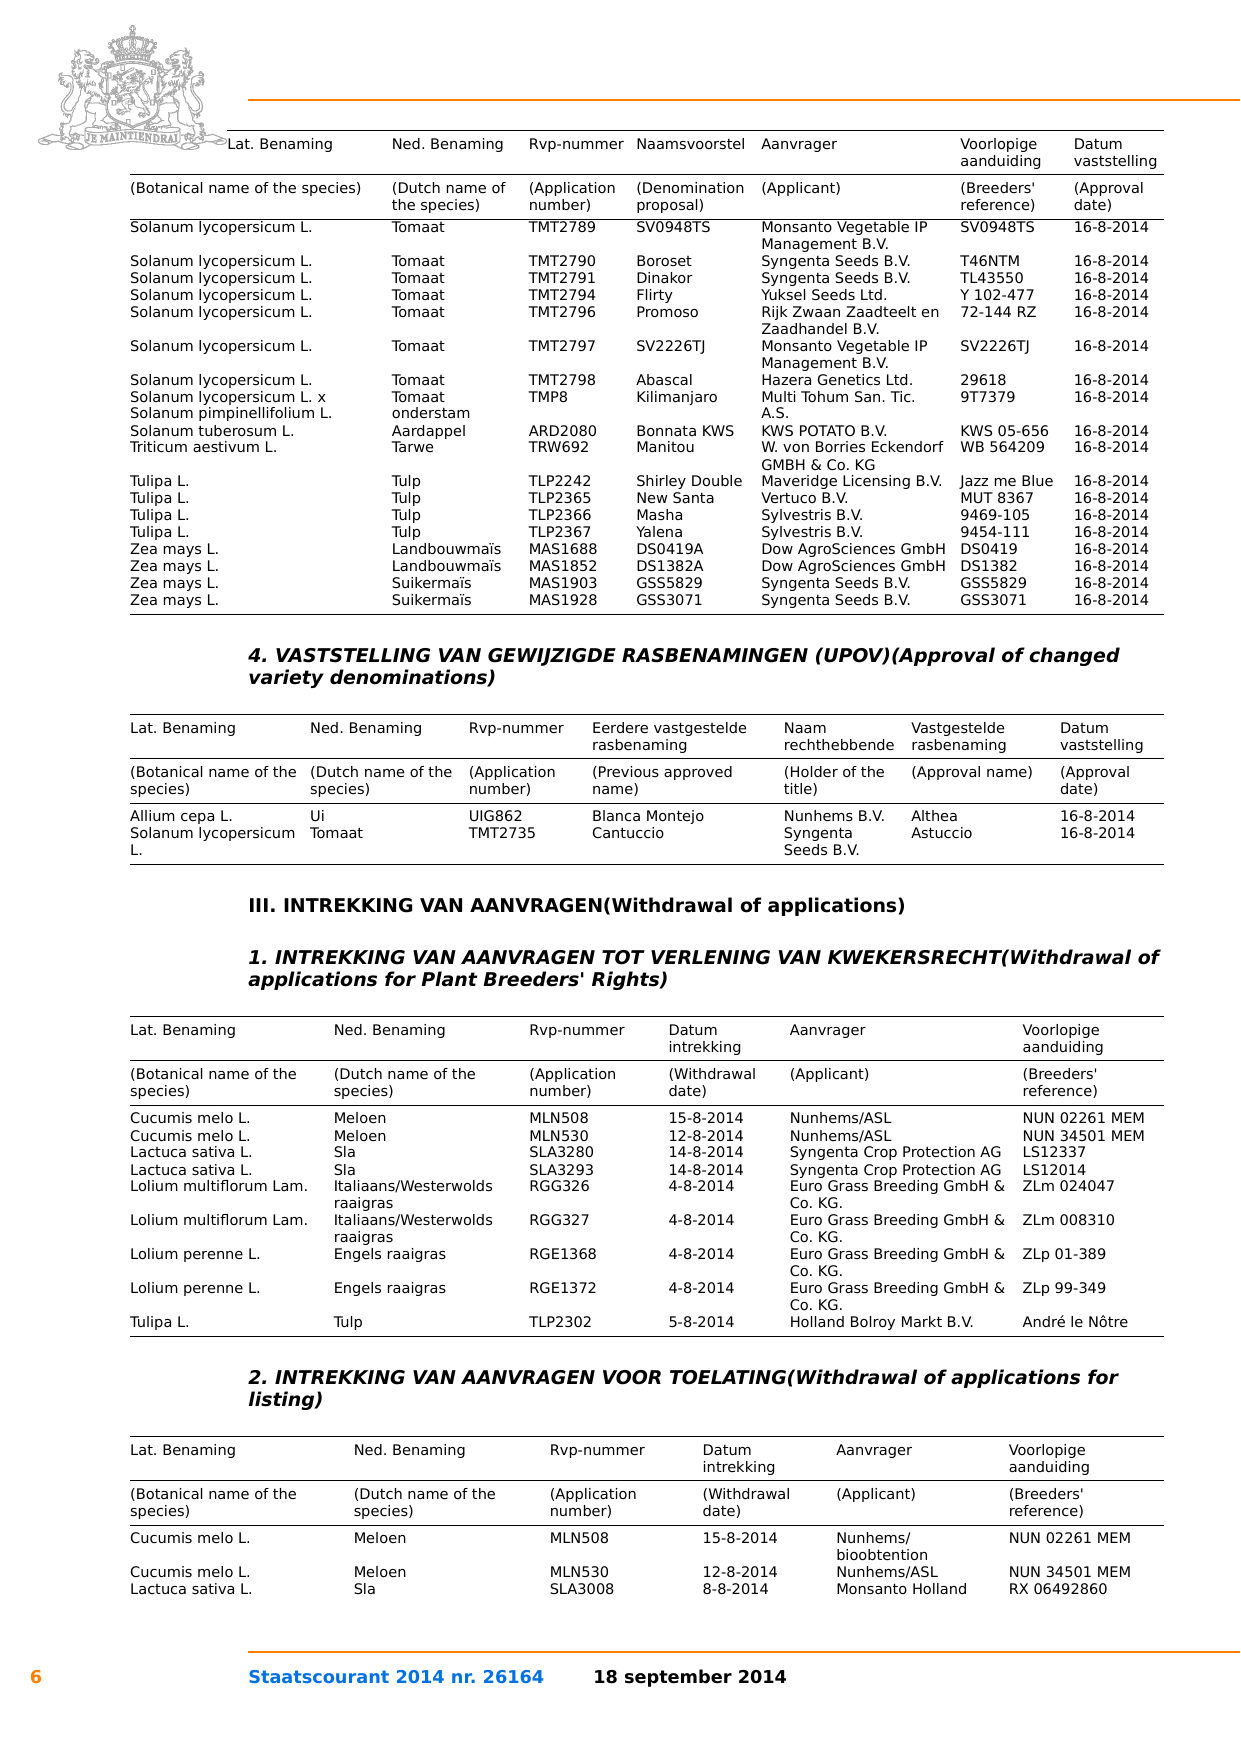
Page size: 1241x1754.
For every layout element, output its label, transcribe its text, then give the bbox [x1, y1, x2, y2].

table_cell DS1382A [630, 558, 755, 575]
table_cell 9454-111 [954, 524, 1068, 541]
table_cell 16-8-2014 [1068, 304, 1163, 337]
table_cell MLN508 [523, 1106, 662, 1127]
table_cell TLP2242 [523, 473, 630, 490]
table_cell Triticum aestivum L. [130, 439, 386, 473]
table_cell Landbouwmaïs [386, 558, 522, 575]
table_cell 29618 [954, 371, 1068, 388]
table_cell TMT2791 [523, 270, 630, 287]
table_cell T46NTM [954, 253, 1068, 269]
table_cell Syngenta Seeds B.V. [755, 253, 954, 269]
table_cell MUT 8367 [954, 490, 1068, 507]
table_cell KWS 05-656 [954, 423, 1068, 439]
table_cell (Application number) [523, 175, 630, 219]
table_cell Lolium perenne L. [130, 1280, 327, 1314]
table_cell (Applicant) [755, 175, 954, 219]
table_cell (Approval date) [1054, 759, 1163, 803]
table_cell LS12337 [1017, 1144, 1163, 1161]
table_cell Euro Grass Breeding GmbH & Co. KG. [784, 1212, 1017, 1246]
table_cell Tomaat [386, 287, 522, 303]
table_header Ned. Benaming [328, 1017, 523, 1060]
table_cell Tulipa L. [130, 473, 386, 490]
table_cell Dinakor [630, 270, 755, 287]
table_cell Syngenta Seeds B.V. [778, 825, 905, 864]
table_header Aanvrager [755, 131, 954, 174]
table_cell SV0948TS [954, 220, 1068, 253]
table_cell DS0419A [630, 541, 755, 558]
table_header Eerdere vastgestelde rasbenaming [586, 715, 778, 758]
table_cell Solanum lycopersicum L. [130, 825, 304, 864]
table_cell Monsanto Holland [830, 1581, 1002, 1598]
table_cell Syngenta Seeds B.V. [755, 270, 954, 287]
table_cell 8-8-2014 [697, 1581, 830, 1598]
table_cell Zea mays L. [130, 541, 386, 558]
table_cell 16-8-2014 [1068, 558, 1163, 575]
table_cell Tomaat [386, 270, 522, 287]
table_cell Cucumis melo L. [130, 1106, 327, 1127]
table_cell Astuccio [905, 825, 1054, 864]
table_cell RGG326 [523, 1178, 662, 1212]
table_cell Abascal [630, 371, 755, 388]
table_cell Meloen [328, 1106, 523, 1127]
table_cell Cantuccio [586, 825, 778, 864]
table_cell Jazz me Blue [954, 473, 1068, 490]
table_cell Cucumis melo L. [130, 1526, 347, 1564]
table_header Ned. Benaming [348, 1437, 544, 1480]
table_header Aanvrager [830, 1437, 1002, 1480]
table_cell UIG862 [463, 804, 586, 825]
table_cell 16-8-2014 [1068, 575, 1163, 592]
table_cell Nunhems/ASL [830, 1564, 1002, 1581]
table_cell Aardappel [386, 423, 522, 439]
table_cell 15-8-2014 [662, 1106, 784, 1127]
table_cell 16-8-2014 [1068, 253, 1163, 269]
table_header Lat. Benaming [130, 1437, 347, 1480]
table_cell SLA3008 [544, 1581, 697, 1598]
table_cell TMT2796 [523, 304, 630, 337]
table_cell Tulipa L. [130, 490, 386, 507]
table_cell Tulp [386, 473, 522, 490]
table_cell KWS POTATO B.V. [755, 423, 954, 439]
table_cell Blanca Montejo [586, 804, 778, 825]
table_cell Ui [304, 804, 463, 825]
table_cell (Botanical name of the species) [130, 759, 304, 803]
table_cell Nunhems/bioobtention [830, 1526, 1002, 1564]
table_cell (Breeders' reference) [1003, 1481, 1163, 1524]
table_cell Cucumis melo L. [130, 1564, 347, 1581]
table_cell (Approval name) [905, 759, 1054, 803]
subtitle 4. VASTSTELLING VAN GEWIJZIGDE RASBENAMINGEN (UPOV)(Approval of changed variety denominations) [248, 645, 1163, 689]
table_cell 16-8-2014 [1068, 389, 1163, 422]
table_cell 4-8-2014 [662, 1212, 784, 1246]
table_header Lat. Benaming [130, 1017, 327, 1060]
table_cell Multi Tohum San. Tic. A.S. [755, 389, 954, 422]
table_cell SV2226TJ [954, 338, 1068, 371]
table_cell Kilimanjaro [630, 389, 755, 422]
table_cell MLN508 [544, 1526, 697, 1564]
table_header Aanvrager [784, 1017, 1017, 1060]
table_cell 4-8-2014 [662, 1246, 784, 1280]
table_cell Flirty [630, 287, 755, 303]
table_header Rvp-nummer [523, 131, 630, 174]
table_cell Syngenta Crop Protection AG [784, 1144, 1017, 1161]
table_cell Tomaat [386, 304, 522, 337]
table_cell 16-8-2014 [1054, 825, 1163, 864]
table_header Vastgestelde rasbenaming [905, 715, 1054, 758]
table_cell Zea mays L. [130, 592, 386, 614]
table_cell Zea mays L. [130, 575, 386, 592]
table_cell ZLm 024047 [1017, 1178, 1163, 1212]
table_header Datum vaststelling [1068, 131, 1163, 174]
table_cell 4-8-2014 [662, 1280, 784, 1314]
table_cell Tulp [386, 524, 522, 541]
table_header Naam rechthebbende [778, 715, 905, 758]
table_cell 9469-105 [954, 507, 1068, 524]
table_cell MLN530 [523, 1128, 662, 1144]
table_cell Y 102-477 [954, 287, 1068, 303]
table_cell (Approval date) [1068, 175, 1163, 219]
table_cell 16-8-2014 [1054, 804, 1163, 825]
table_cell Yuksel Seeds Ltd. [755, 287, 954, 303]
table_cell ZLm 008310 [1017, 1212, 1163, 1246]
table_cell W. von Borries Eckendorf GMBH & Co. KG [755, 439, 954, 473]
table_cell 16-8-2014 [1068, 473, 1163, 490]
table_cell Manitou [630, 439, 755, 473]
table_cell Tomaat onderstam [386, 389, 522, 422]
table_cell Suikermaïs [386, 592, 522, 614]
table_cell Solanum lycopersicum L. [130, 220, 386, 253]
table_cell TRW692 [523, 439, 630, 473]
table_cell TMP8 [523, 389, 630, 422]
table_cell DS0419 [954, 541, 1068, 558]
table_cell 16-8-2014 [1068, 592, 1163, 614]
table_cell Sla [328, 1161, 523, 1178]
table_cell TMT2798 [523, 371, 630, 388]
table_cell 16-8-2014 [1068, 541, 1163, 558]
table_cell 5-8-2014 [662, 1314, 784, 1336]
table_cell Euro Grass Breeding GmbH & Co. KG. [784, 1280, 1017, 1314]
table_cell MAS1852 [523, 558, 630, 575]
table_cell (Application number) [544, 1481, 697, 1524]
table_cell 4-8-2014 [662, 1178, 784, 1212]
table_cell Tarwe [386, 439, 522, 473]
table_cell Syngenta Crop Protection AG [784, 1161, 1017, 1178]
table_cell Zea mays L. [130, 558, 386, 575]
table_cell Yalena [630, 524, 755, 541]
picture [38, 25, 227, 150]
table_cell SLA3280 [523, 1144, 662, 1161]
table_cell (Holder of the title) [778, 759, 905, 803]
table_cell Syngenta Seeds B.V. [755, 592, 954, 614]
table_cell Lolium perenne L. [130, 1246, 327, 1280]
table_cell (Dutch name of the species) [328, 1061, 523, 1105]
table_header Lat. Benaming [130, 715, 304, 758]
table_cell Shirley Double [630, 473, 755, 490]
table_cell LS12014 [1017, 1161, 1163, 1178]
table_cell Lolium multiflorum Lam. [130, 1178, 327, 1212]
table_header Rvp-nummer [463, 715, 586, 758]
table_cell TLP2366 [523, 507, 630, 524]
table_cell Solanum tuberosum L. [130, 423, 386, 439]
table_cell TMT2790 [523, 253, 630, 269]
table_cell (Previous approved name) [586, 759, 778, 803]
table_cell Lactuca sativa L. [130, 1161, 327, 1178]
table_cell (Botanical name of the species) [130, 175, 386, 219]
subtitle III. INTREKKING VAN AANVRAGEN(Withdrawal of applications) [248, 895, 1163, 917]
table_cell Solanum lycopersicum L. [130, 287, 386, 303]
table_cell Tulp [328, 1314, 523, 1336]
table_cell 16-8-2014 [1068, 270, 1163, 287]
table_cell Italiaans/Westerwolds raaigras [328, 1212, 523, 1246]
table_cell 12-8-2014 [697, 1564, 830, 1581]
table_cell Nunhems B.V. [778, 804, 905, 825]
table_cell 16-8-2014 [1068, 524, 1163, 541]
table_header Ned. Benaming [386, 131, 522, 174]
table_cell New Santa [630, 490, 755, 507]
table_header Datum vaststelling [1054, 715, 1163, 758]
table_cell 72-144 RZ [954, 304, 1068, 337]
table_cell ZLp 99-349 [1017, 1280, 1163, 1314]
table_cell GSS5829 [954, 575, 1068, 592]
table_cell 16-8-2014 [1068, 338, 1163, 371]
table_cell 14-8-2014 [662, 1144, 784, 1161]
table_cell Rijk Zwaan Zaadteelt en Zaadhandel B.V. [755, 304, 954, 337]
table_cell Bonnata KWS [630, 423, 755, 439]
table_cell Lactuca sativa L. [130, 1144, 327, 1161]
table_cell 16-8-2014 [1068, 423, 1163, 439]
table_cell Tomaat [386, 220, 522, 253]
table_cell Monsanto Vegetable IP Management B.V. [755, 338, 954, 371]
table_cell Althea [905, 804, 1054, 825]
table_cell Boroset [630, 253, 755, 269]
table_cell Solanum lycopersicum L. [130, 371, 386, 388]
table_cell Allium cepa L. [130, 804, 304, 825]
table_cell DS1382 [954, 558, 1068, 575]
table_cell (Applicant) [784, 1061, 1017, 1105]
table_cell Tomaat [386, 371, 522, 388]
table_header Datum intrekking [662, 1017, 784, 1060]
table_header Voorlopige aanduiding [1017, 1017, 1163, 1060]
table_cell Lolium multiflorum Lam. [130, 1212, 327, 1246]
table_cell Sla [348, 1581, 544, 1598]
table_cell (Applicant) [830, 1481, 1002, 1524]
table_cell Nunhems/ASL [784, 1128, 1017, 1144]
table_cell 14-8-2014 [662, 1161, 784, 1178]
table_cell NUN 34501 MEM [1017, 1128, 1163, 1144]
table_cell 16-8-2014 [1068, 439, 1163, 473]
table_header Voorlopige aanduiding [954, 131, 1068, 174]
table_cell Dow AgroSciences GmbH [755, 541, 954, 558]
table_cell 16-8-2014 [1068, 371, 1163, 388]
subtitle 2. INTREKKING VAN AANVRAGEN VOOR TOELATING(Withdrawal of applications for listing) [248, 1367, 1163, 1411]
table_cell MAS1688 [523, 541, 630, 558]
table_cell Sylvestris B.V. [755, 524, 954, 541]
table_cell Nunhems/ASL [784, 1106, 1017, 1127]
table_header Rvp-nummer [544, 1437, 697, 1480]
table_cell 12-8-2014 [662, 1128, 784, 1144]
table_cell Vertuco B.V. [755, 490, 954, 507]
table_cell Tomaat [304, 825, 463, 864]
table_cell RX 06492860 [1003, 1581, 1163, 1598]
table_cell Meloen [348, 1564, 544, 1581]
table_cell SV2226TJ [630, 338, 755, 371]
table_cell (Breeders' reference) [1017, 1061, 1163, 1105]
table_cell (Withdrawal date) [697, 1481, 830, 1524]
table_cell Holland Bolroy Markt B.V. [784, 1314, 1017, 1336]
table_cell MAS1903 [523, 575, 630, 592]
table_cell (Dutch name of the species) [304, 759, 463, 803]
table_cell SV0948TS [630, 220, 755, 253]
table_cell Promoso [630, 304, 755, 337]
table_cell Solanum lycopersicum L. [130, 270, 386, 287]
table_cell Tulipa L. [130, 507, 386, 524]
table_header Voorlopige aanduiding [1003, 1437, 1163, 1480]
table_cell Italiaans/Westerwolds raaigras [328, 1178, 523, 1212]
table_cell Sylvestris B.V. [755, 507, 954, 524]
table_cell (Dutch name of the species) [386, 175, 522, 219]
table_cell TMT2797 [523, 338, 630, 371]
table_cell TLP2302 [523, 1314, 662, 1336]
table_cell Meloen [328, 1128, 523, 1144]
table_cell RGE1372 [523, 1280, 662, 1314]
table_cell NUN 02261 MEM [1017, 1106, 1163, 1127]
table_cell Solanum lycopersicum L. x Solanum pimpinellifolium L. [130, 389, 386, 422]
table_cell Tulp [386, 507, 522, 524]
table_cell TMT2789 [523, 220, 630, 253]
table_cell MLN530 [544, 1564, 697, 1581]
table_cell 16-8-2014 [1068, 220, 1163, 253]
table_cell Engels raaigras [328, 1280, 523, 1314]
table_cell Monsanto Vegetable IP Management B.V. [755, 220, 954, 253]
table_cell TMT2794 [523, 287, 630, 303]
table_cell TMT2735 [463, 825, 586, 864]
table_cell Maveridge Licensing B.V. [755, 473, 954, 490]
table_cell RGE1368 [523, 1246, 662, 1280]
table_cell (Dutch name of the species) [348, 1481, 544, 1524]
table_cell Lactuca sativa L. [130, 1581, 347, 1598]
table_cell Cucumis melo L. [130, 1128, 327, 1144]
table_cell Solanum lycopersicum L. [130, 304, 386, 337]
table_cell Tomaat [386, 338, 522, 371]
table_cell 16-8-2014 [1068, 287, 1163, 303]
table_cell Landbouwmaïs [386, 541, 522, 558]
table_header Naamsvoorstel [630, 131, 755, 174]
table_cell Sla [328, 1144, 523, 1161]
table_header Lat. Benaming [130, 131, 386, 174]
table_cell 16-8-2014 [1068, 507, 1163, 524]
table_cell Tulipa L. [130, 1314, 327, 1336]
table_cell (Breeders' reference) [954, 175, 1068, 219]
table_cell Engels raaigras [328, 1246, 523, 1280]
table_cell TLP2365 [523, 490, 630, 507]
subtitle 1. INTREKKING VAN AANVRAGEN TOT VERLENING VAN KWEKERSRECHT(Withdrawal of applications for Plant Breeders' Rights) [248, 947, 1163, 991]
table_cell WB 564209 [954, 439, 1068, 473]
table_cell ZLp 01-389 [1017, 1246, 1163, 1280]
table_cell TL43550 [954, 270, 1068, 287]
table_cell SLA3293 [523, 1161, 662, 1178]
table_cell Solanum lycopersicum L. [130, 253, 386, 269]
table_cell Dow AgroSciences GmbH [755, 558, 954, 575]
table_cell Meloen [348, 1526, 544, 1564]
table_cell Euro Grass Breeding GmbH & Co. KG. [784, 1178, 1017, 1212]
table_cell NUN 02261 MEM [1003, 1526, 1163, 1564]
table_cell Solanum lycopersicum L. [130, 338, 386, 371]
table_cell (Botanical name of the species) [130, 1061, 327, 1105]
table_cell GSS3071 [954, 592, 1068, 614]
table_header Datum intrekking [697, 1437, 830, 1480]
table_cell GSS3071 [630, 592, 755, 614]
table_cell (Withdrawal date) [662, 1061, 784, 1105]
table_cell (Botanical name of the species) [130, 1481, 347, 1524]
table_cell (Denomination proposal) [630, 175, 755, 219]
table_header Rvp-nummer [523, 1017, 662, 1060]
table_cell Syngenta Seeds B.V. [755, 575, 954, 592]
table_cell 16-8-2014 [1068, 490, 1163, 507]
table_cell NUN 34501 MEM [1003, 1564, 1163, 1581]
table_cell 9T7379 [954, 389, 1068, 422]
table_cell MAS1928 [523, 592, 630, 614]
table_cell (Application number) [523, 1061, 662, 1105]
table_cell GSS5829 [630, 575, 755, 592]
table_cell 15-8-2014 [697, 1526, 830, 1564]
table_header Ned. Benaming [304, 715, 463, 758]
table_cell TLP2367 [523, 524, 630, 541]
table_cell Hazera Genetics Ltd. [755, 371, 954, 388]
table_cell ARD2080 [523, 423, 630, 439]
table_cell (Application number) [463, 759, 586, 803]
table_cell Tulipa L. [130, 524, 386, 541]
table_cell RGG327 [523, 1212, 662, 1246]
table_cell Tulp [386, 490, 522, 507]
table_cell Masha [630, 507, 755, 524]
table_cell Euro Grass Breeding GmbH & Co. KG. [784, 1246, 1017, 1280]
table_cell Suikermaïs [386, 575, 522, 592]
table_cell André le Nôtre [1017, 1314, 1163, 1336]
table_cell Tomaat [386, 253, 522, 269]
